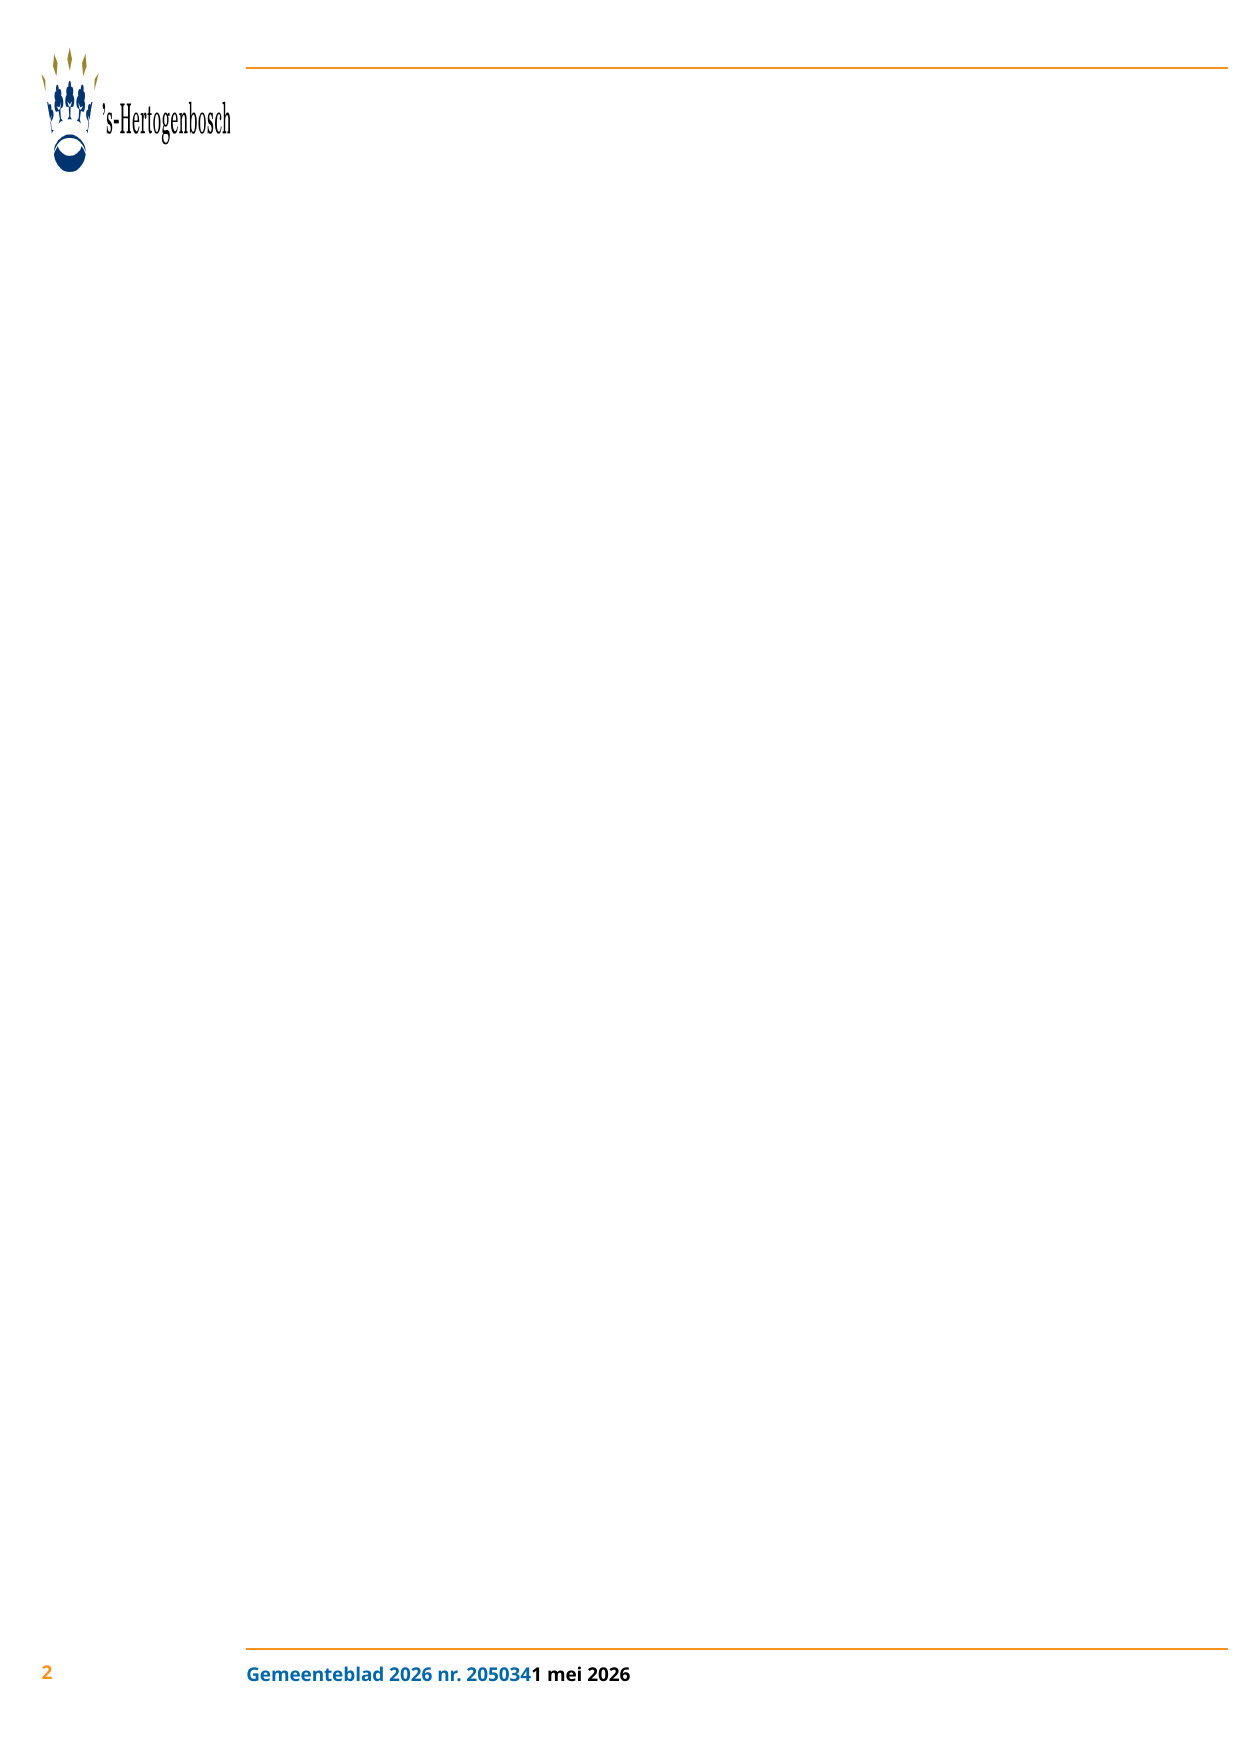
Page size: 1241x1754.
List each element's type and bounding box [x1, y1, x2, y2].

picture [41, 47, 231, 172]
